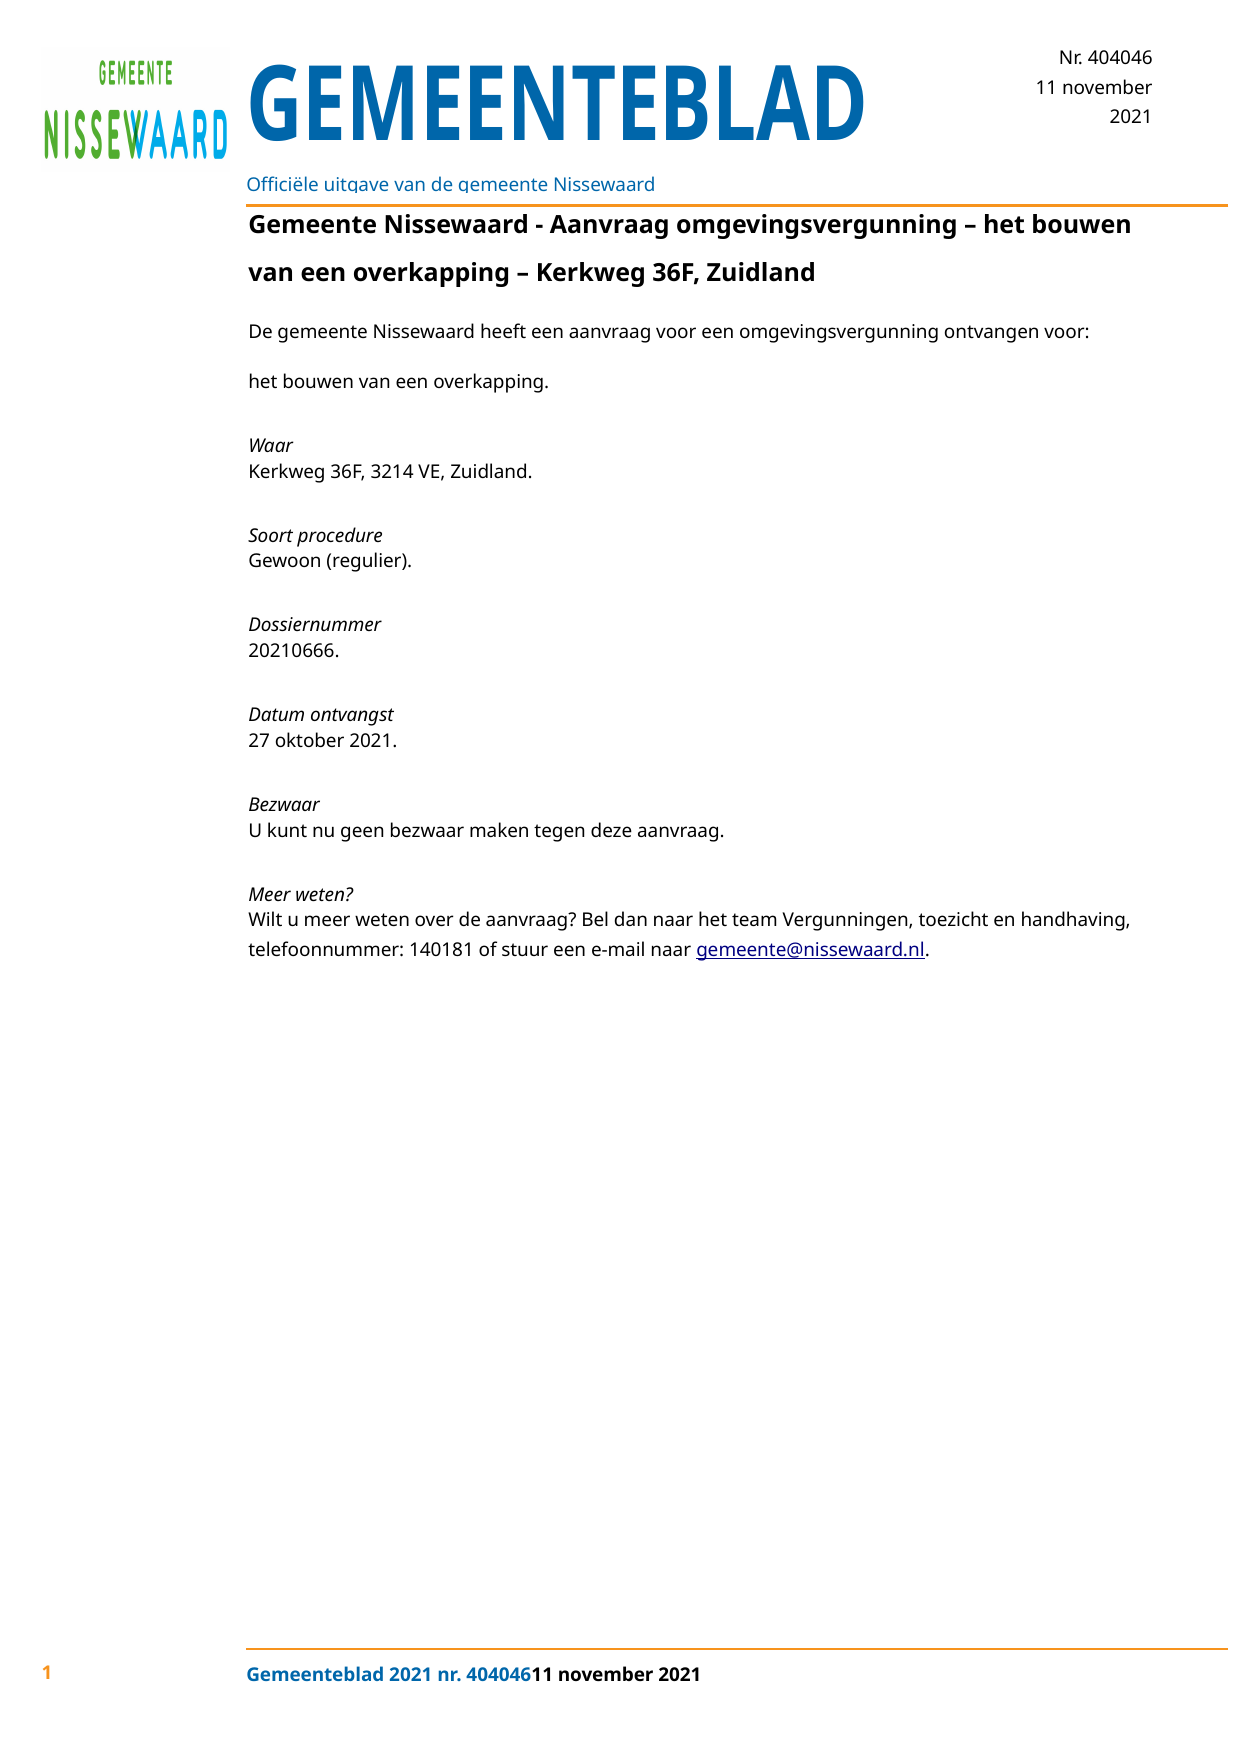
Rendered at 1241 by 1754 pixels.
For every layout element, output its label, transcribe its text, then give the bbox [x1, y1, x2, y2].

text Wilt u meer weten over de aanvraag? Bel dan naar het team Vergunningen, toezicht en handhaving, telefoonnummer: 140181 of stuur een e-mail naar gemeente@nissewaard.nl. [248, 906, 1152, 962]
text Dossiernummer [248, 612, 1152, 637]
text Gewoon (regulier). [248, 548, 1152, 573]
text Soort procedure [248, 522, 1152, 548]
text De gemeente Nissewaard heeft een aanvraag voor een omgevingsvergunning ontvangen voor: [248, 318, 1152, 344]
text Bezwaar [248, 791, 1152, 817]
text 27 oktober 2021. [248, 727, 1152, 753]
text Meer weten? [248, 881, 1152, 906]
text 20210666. [248, 637, 1152, 663]
text het bouwen van een overkapping. [248, 368, 1152, 394]
text Waar [248, 432, 1152, 458]
text Datum ontvangst [248, 701, 1152, 727]
picture [41, 47, 231, 172]
text Kerkweg 36F, 3214 VE, Zuidland. [248, 458, 1152, 484]
text Gemeente Nissewaard - Aanvraag omgevingsvergunning – het bouwen van een overkapping – Kerkweg 36F, Zuidland [248, 207, 1152, 288]
text U kunt nu geen bezwaar maken tegen deze aanvraag. [248, 817, 1152, 842]
